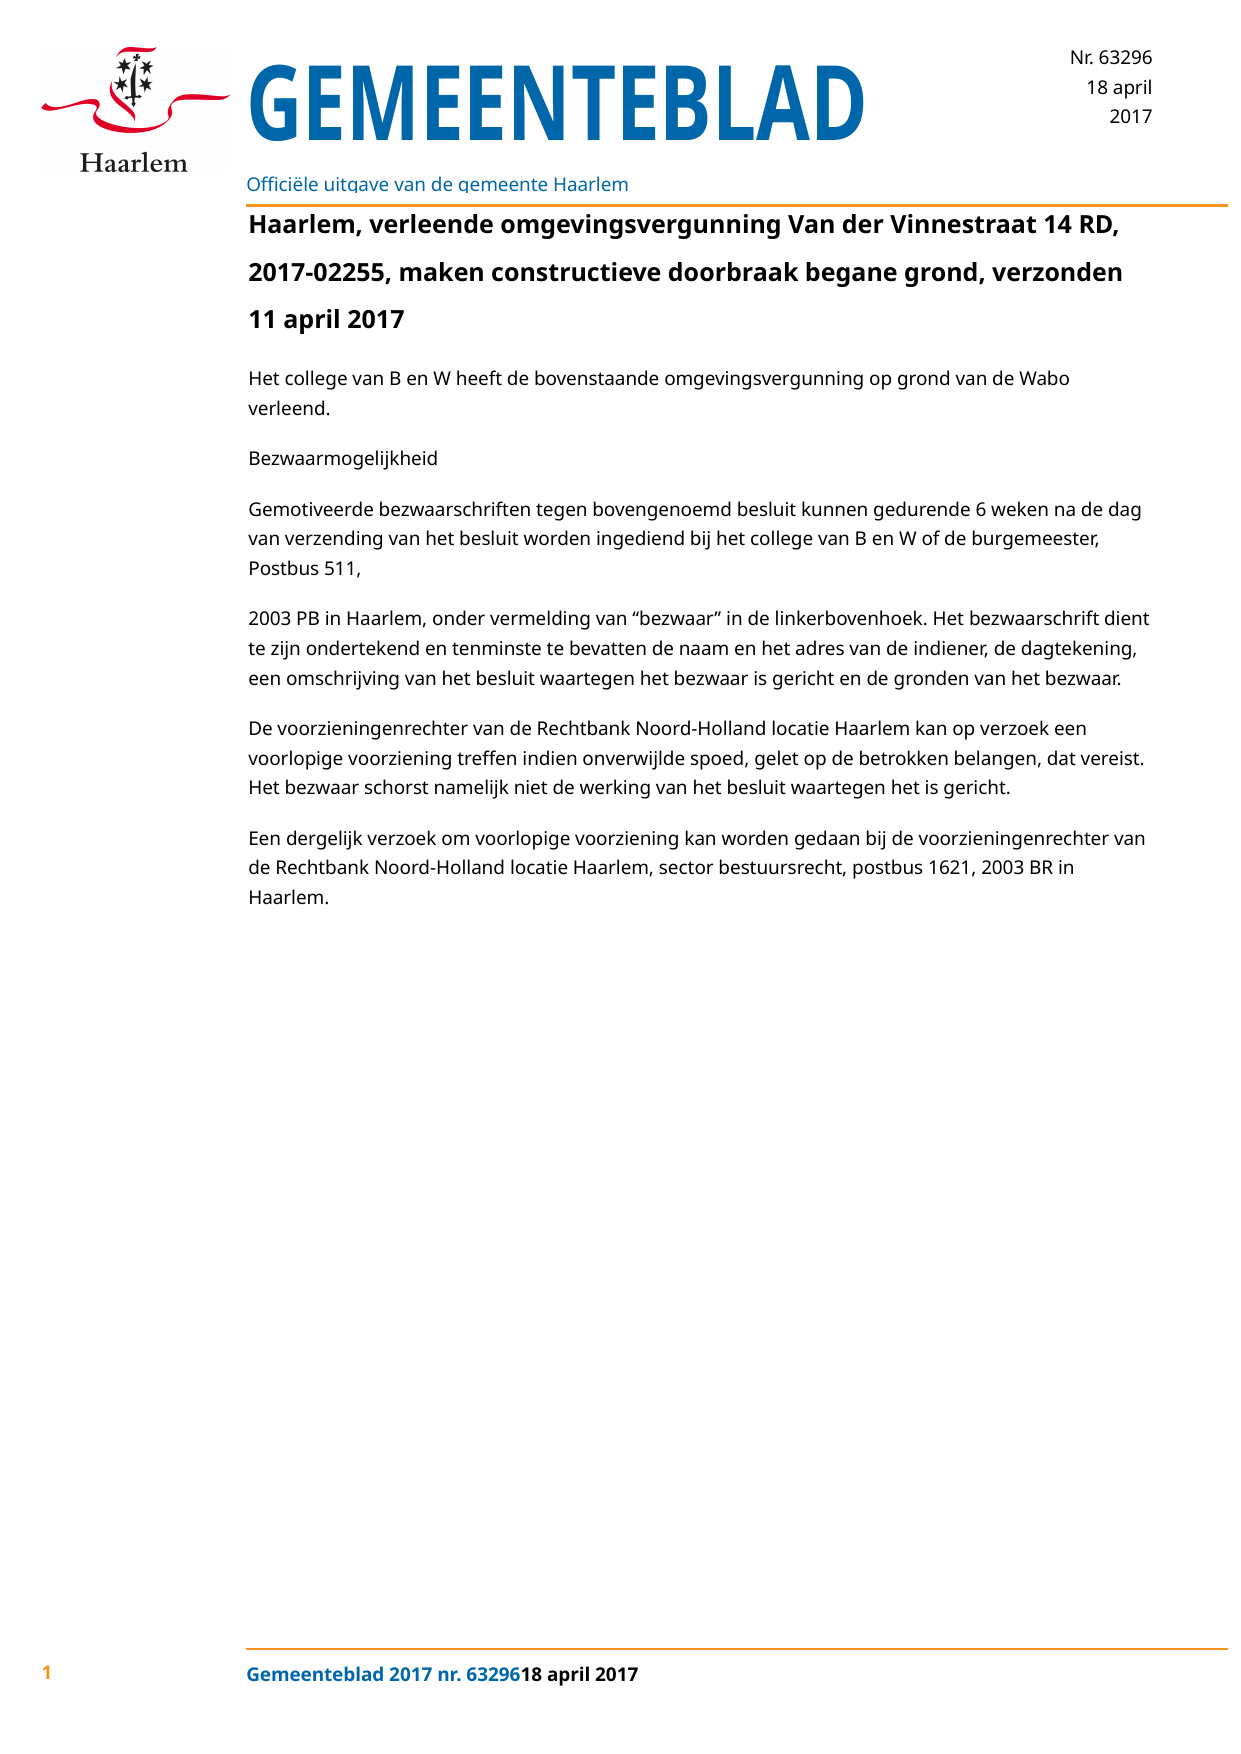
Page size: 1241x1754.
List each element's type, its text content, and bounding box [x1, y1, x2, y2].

text De voorzieningenrechter van de Rechtbank Noord-Holland locatie Haarlem kan op verzoek een voorlopige voorziening treffen indien onverwijlde spoed, gelet op de betrokken belangen, dat vereist. Het bezwaar schorst namelijk niet de werking van het besluit waartegen het is gericht. [248, 715, 1152, 800]
text Haarlem, verleende omgevingsvergunning Van der Vinnestraat 14 RD, 2017-02255, maken constructieve doorbraak begane grond, verzonden 11 april 2017 [248, 207, 1152, 336]
text Een dergelijk verzoek om voorlopige voorziening kan worden gedaan bij de voorzieningenrechter van de Rechtbank Noord-Holland locatie Haarlem, sector bestuursrecht, postbus 1621, 2003 BR in Haarlem. [248, 825, 1152, 909]
text 2003 PB in Haarlem, onder vermelding van “bezwaar” in de linkerbovenhoek. Het bezwaarschrift dient te zijn ondertekend en tenminste te bevatten de naam en het adres van de indiener, de dagtekening, een omschrijving van het besluit waartegen het bezwaar is gericht en de gronden van het bezwaar. [248, 606, 1152, 690]
picture [41, 47, 231, 172]
text Gemotiveerde bezwaarschriften tegen bovengenoemd besluit kunnen gedurende 6 weken na de dag van verzending van het besluit worden ingediend bij het college van B en W of de burgemeester, Postbus 511, [248, 496, 1152, 581]
text Het college van B en W heeft de bovenstaande omgevingsvergunning op grond van de Wabo verleend. [248, 366, 1152, 421]
text Bezwaarmogelijkheid [248, 446, 1152, 471]
